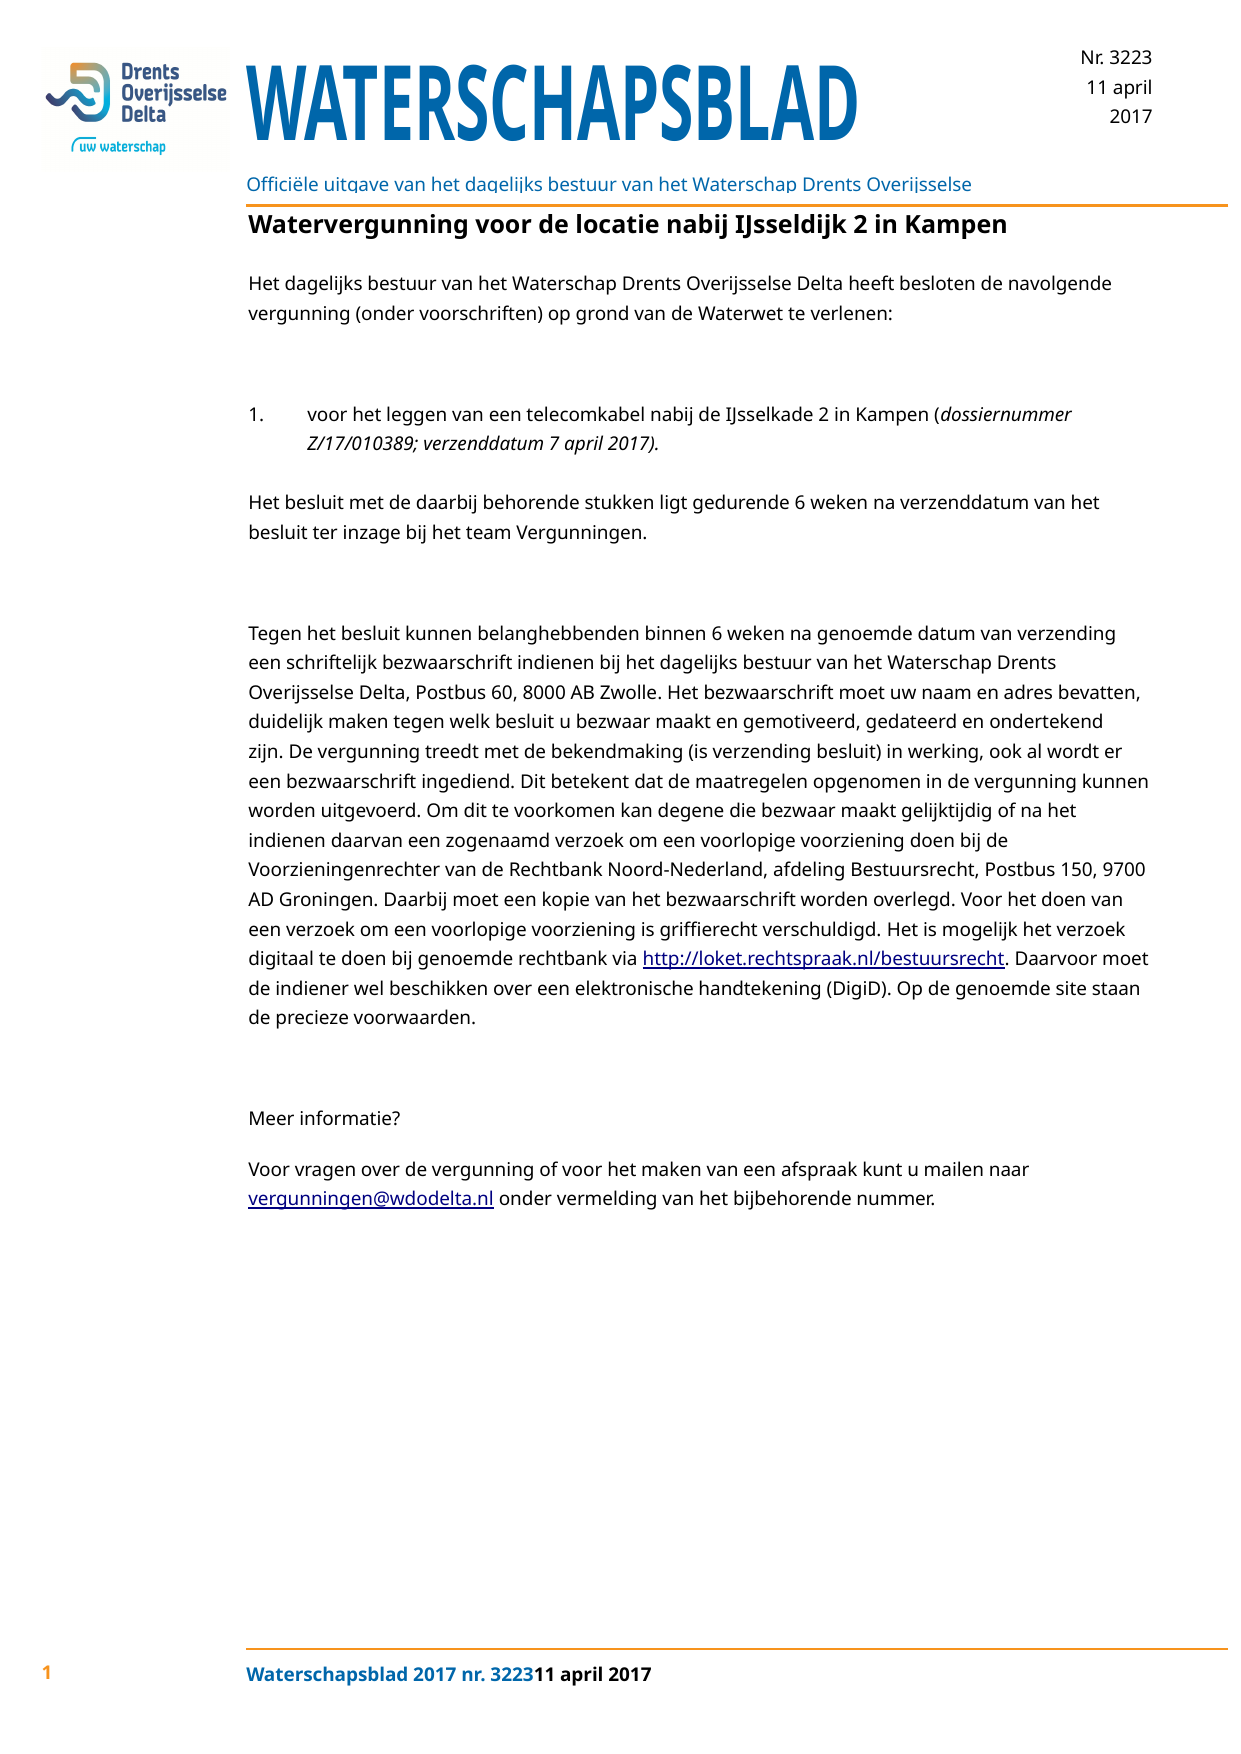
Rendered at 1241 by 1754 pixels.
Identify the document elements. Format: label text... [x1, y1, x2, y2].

text Voor vragen over de vergunning of voor het maken van een afspraak kunt u mailen naar vergunningen@wdodelta.nl onder vermelding van het bijbehorende nummer. [248, 1156, 1152, 1211]
text Het dagelijks bestuur van het Waterschap Drents Overijsselse Delta heeft besloten de navolgende vergunning (onder voorschriften) op grond van de Waterwet te verlenen: [248, 270, 1152, 326]
text Het besluit met de daarbij behorende stukken ligt gedurende 6 weken na verzenddatum van het besluit ter inzage bij het team Vergunningen. [248, 489, 1152, 545]
text Watervergunning voor de locatie nabij IJsseldijk 2 in Kampen [248, 207, 1152, 241]
list voor het leggen van een telecomkabel nabij de IJsselkade 2 in Kampen (dossiernummer Z/17/010389; verzenddatum 7 april 2017). [248, 401, 1152, 456]
picture [41, 47, 231, 172]
text Tegen het besluit kunnen belanghebbenden binnen 6 weken na genoemde datum van verzending een schriftelijk bezwaarschrift indienen bij het dagelijks bestuur van het Waterschap Drents Overijsselse Delta, Postbus 60, 8000 AB Zwolle. Het bezwaarschrift moet uw naam en adres bevatten, duidelijk maken tegen welk besluit u bezwaar maakt en gemotiveerd, gedateerd en ondertekend zijn. De vergunning treedt met de bekendmaking (is verzending besluit) in werking, ook al wordt er een bezwaarschrift ingediend. Dit betekent dat de maatregelen opgenomen in de vergunning kunnen worden uitgevoerd. Om dit te voorkomen kan degene die bezwaar maakt gelijktijdig of na het indienen daarvan een zogenaamd verzoek om een voorlopige voorziening doen bij de Voorzieningenrechter van de Rechtbank Noord-Nederland, afdeling Bestuursrecht, Postbus 150, 9700 AD Groningen. Daarbij moet een kopie van het bezwaarschrift worden overlegd. Voor het doen van een verzoek om een voorlopige voorziening is griffierecht verschuldigd. Het is mogelijk het verzoek digitaal te doen bij genoemde rechtbank via http://loket.rechtspraak.nl/bestuursrecht. Daarvoor moet de indiener wel beschikken over een elektronische handtekening (DigiD). Op de genoemde site staan de precieze voorwaarden. [248, 620, 1152, 1030]
text Meer informatie? [248, 1105, 1152, 1131]
